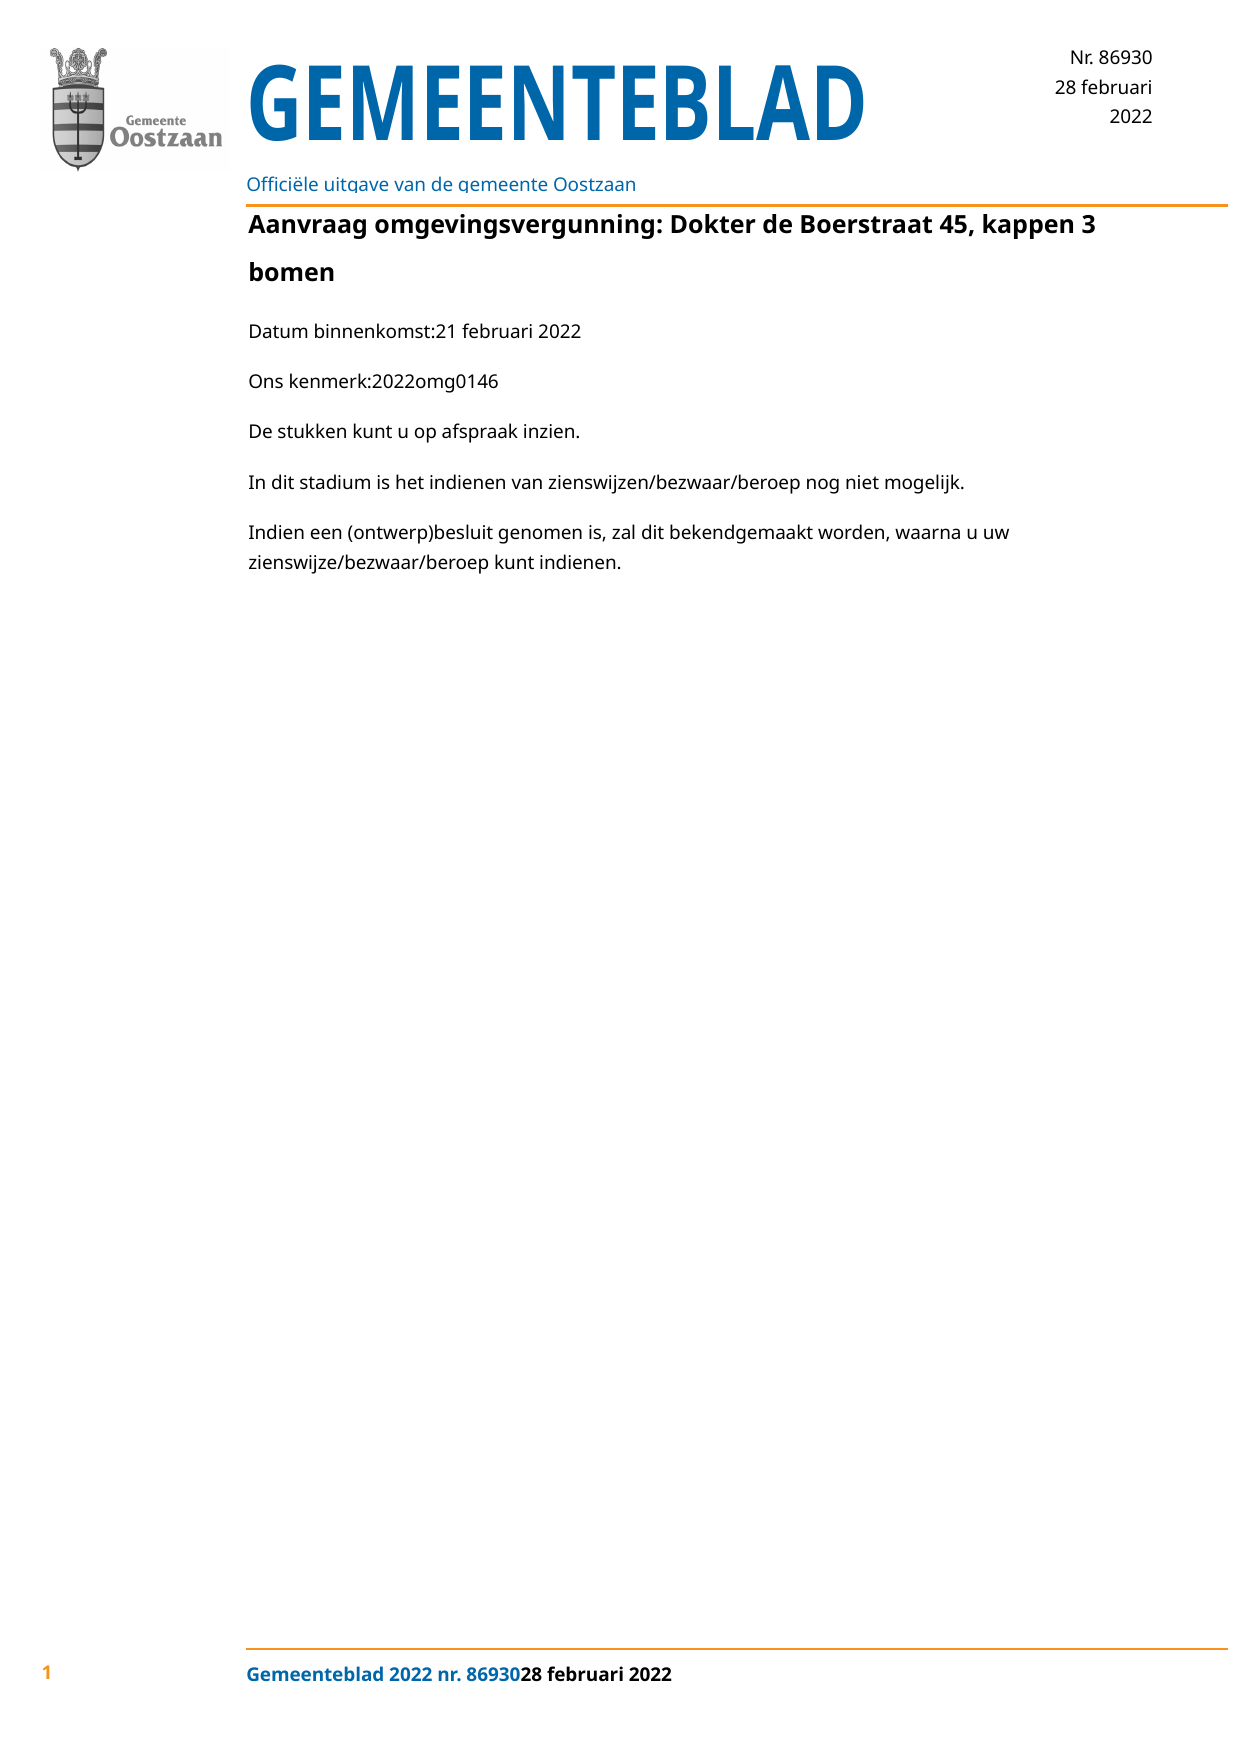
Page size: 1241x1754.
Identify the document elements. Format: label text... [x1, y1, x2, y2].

picture [41, 47, 231, 172]
text Indien een (ontwerp)besluit genomen is, zal dit bekendgemaakt worden, waarna u uw zienswijze/bezwaar/beroep kunt indienen. [248, 519, 1152, 575]
text Aanvraag omgevingsvergunning: Dokter de Boerstraat 45, kappen 3 bomen [248, 207, 1152, 288]
text Datum binnenkomst:21 februari 2022 [248, 318, 1152, 344]
text In dit stadium is het indienen van zienswijzen/bezwaar/beroep nog niet mogelijk. [248, 469, 1152, 495]
text Ons kenmerk:2022omg0146 [248, 368, 1152, 394]
text De stukken kunt u op afspraak inzien. [248, 419, 1152, 444]
